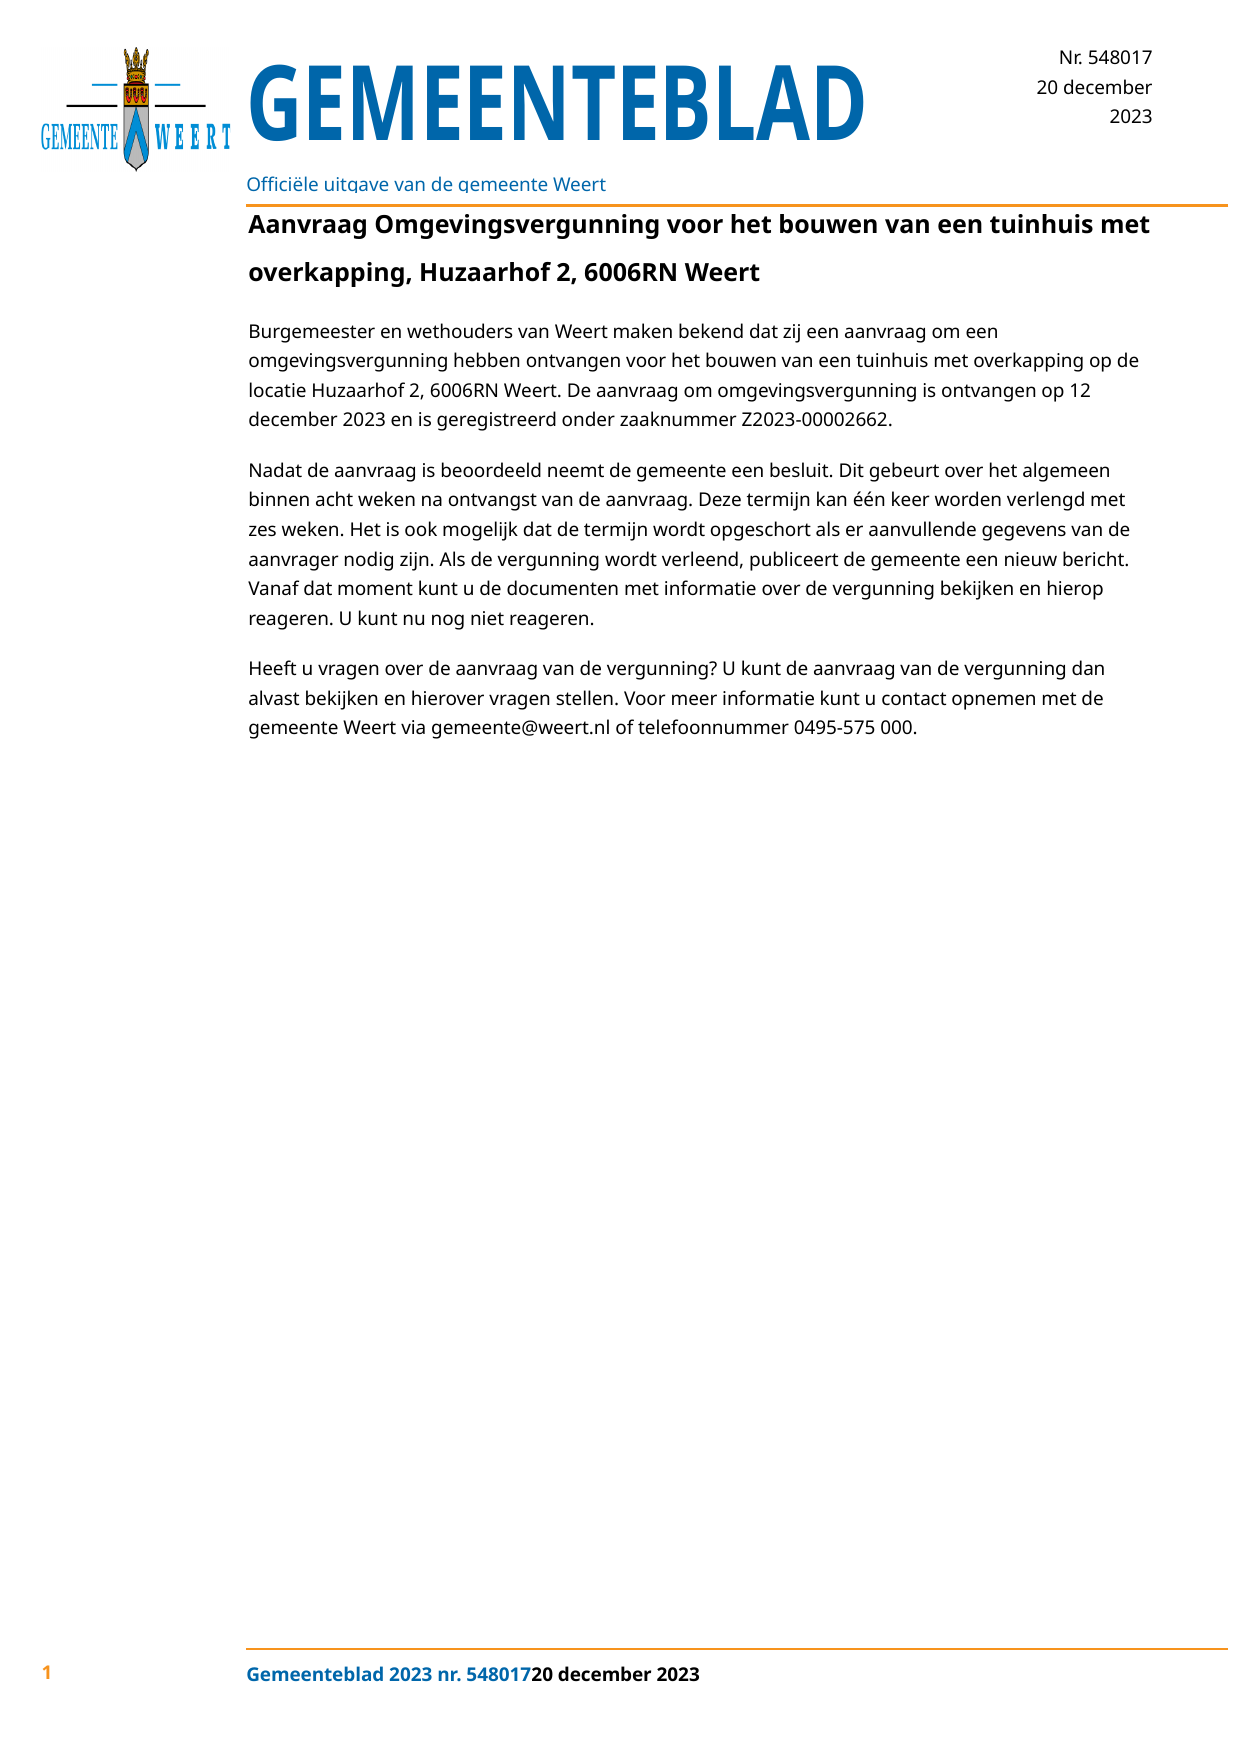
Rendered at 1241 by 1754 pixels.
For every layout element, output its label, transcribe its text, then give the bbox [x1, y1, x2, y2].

text Aanvraag Omgevingsvergunning voor het bouwen van een tuinhuis met overkapping, Huzaarhof 2, 6006RN Weert [248, 207, 1152, 288]
text Heeft u vragen over de aanvraag van de vergunning? U kunt de aanvraag van de vergunning dan alvast bekijken en hierover vragen stellen. Voor meer informatie kunt u contact opnemen met de gemeente Weert via gemeente@weert.nl of telefoonnummer 0495-575 000. [248, 655, 1152, 740]
text Burgemeester en wethouders van Weert maken bekend dat zij een aanvraag om een omgevingsvergunning hebben ontvangen voor het bouwen van een tuinhuis met overkapping op de locatie Huzaarhof 2, 6006RN Weert. De aanvraag om omgevingsvergunning is ontvangen op 12 december 2023 en is geregistreerd onder zaaknummer Z2023-00002662. [248, 318, 1152, 432]
text Nadat de aanvraag is beoordeeld neemt de gemeente een besluit. Dit gebeurt over het algemeen binnen acht weken na ontvangst van de aanvraag. Deze termijn kan één keer worden verlengd met zes weken. Het is ook mogelijk dat de termijn wordt opgeschort als er aanvullende gegevens van de aanvrager nodig zijn. Als de vergunning wordt verleend, publiceert de gemeente een nieuw bericht. Vanaf dat moment kunt u de documenten met informatie over de vergunning bekijken en hierop reageren. U kunt nu nog niet reageren. [248, 457, 1152, 631]
picture [41, 47, 231, 172]
